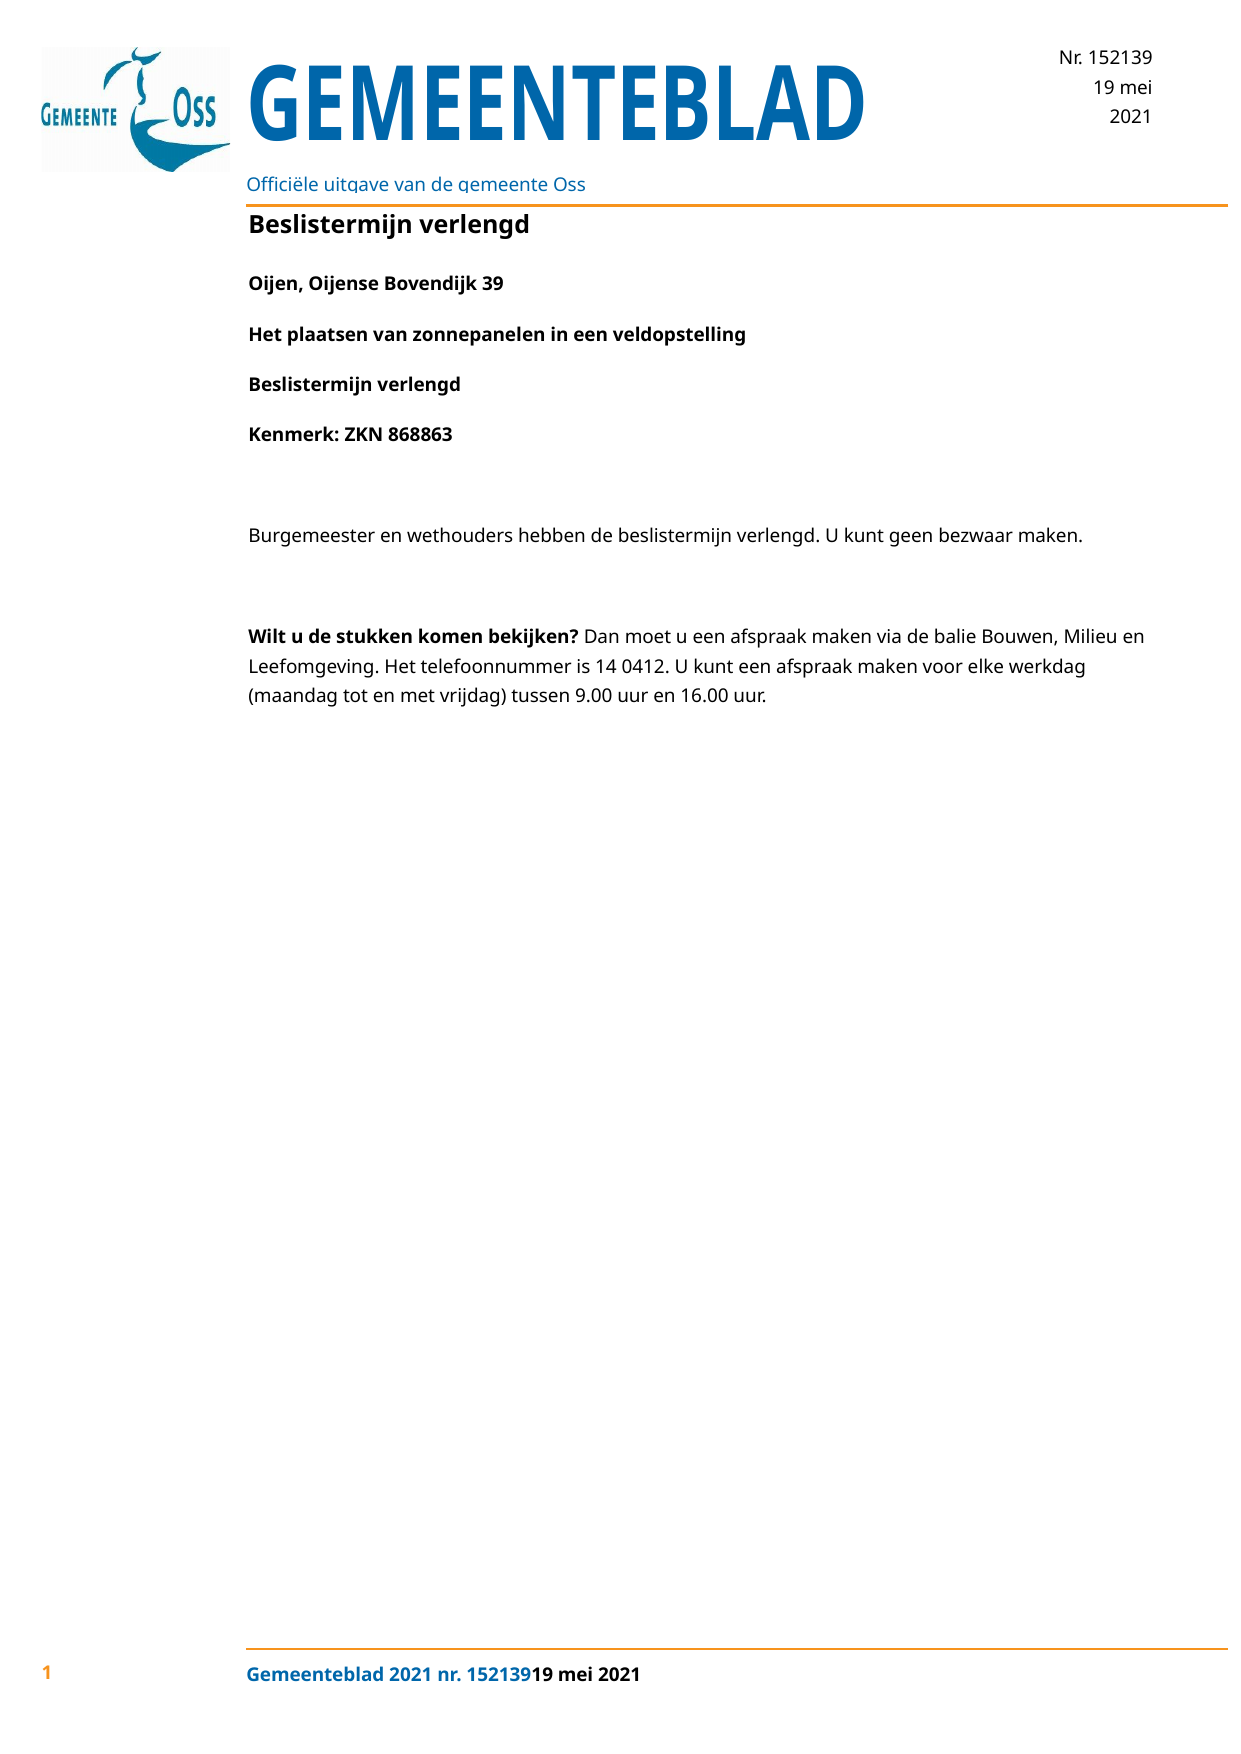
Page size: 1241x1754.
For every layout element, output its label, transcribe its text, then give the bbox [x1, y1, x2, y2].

text Beslistermijn verlengd [248, 207, 1152, 241]
text Beslistermijn verlengd [248, 371, 1152, 397]
text Het plaatsen van zonnepanelen in een veldopstelling [248, 321, 1152, 346]
text Kenmerk: ZKN 868863 [248, 422, 1152, 447]
picture [41, 47, 231, 172]
text Wilt u de stukken komen bekijken? Dan moet u een afspraak maken via de balie Bouwen, Milieu en Leefomgeving. Het telefoonnummer is 14 0412. U kunt een afspraak maken voor elke werkdag (maandag tot en met vrijdag) tussen 9.00 uur en 16.00 uur. [248, 623, 1152, 708]
text Oijen, Oijense Bovendijk 39 [248, 270, 1152, 296]
text Burgemeester en wethouders hebben de beslistermijn verlengd. U kunt geen bezwaar maken. [248, 522, 1152, 548]
